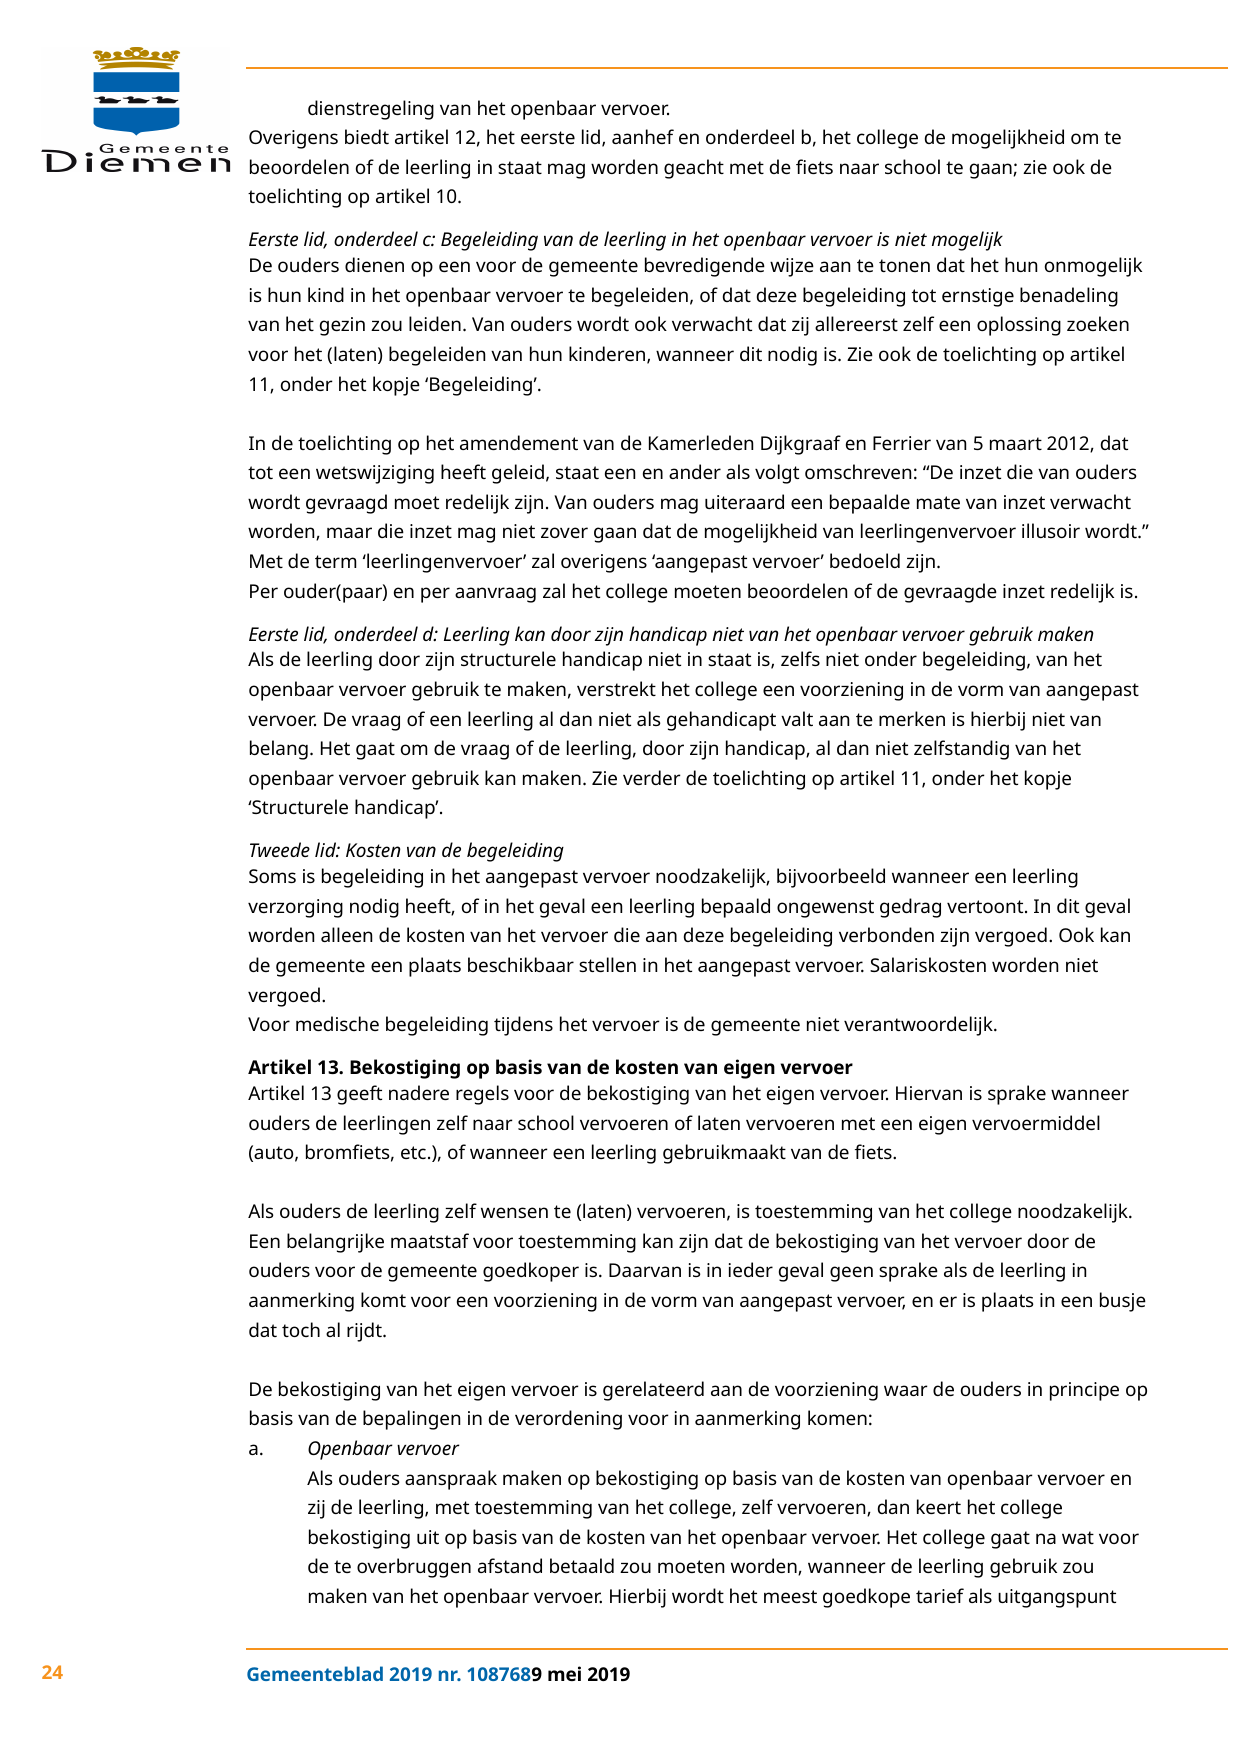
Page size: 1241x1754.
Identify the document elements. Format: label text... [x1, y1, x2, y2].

text De bekostiging van het eigen vervoer is gerelateerd aan de voorziening waar de ouders in principe op basis van de bepalingen in de verordening voor in aanmerking komen: [248, 1376, 1152, 1431]
list dienstregeling van het openbaar vervoer. [248, 95, 1152, 121]
text De ouders dienen op een voor de gemeente bevredigende wijze aan te tonen dat het hun onmogelijk is hun kind in het openbaar vervoer te begeleiden, of dat deze begeleiding tot ernstige benadeling van het gezin zou leiden. Van ouders wordt ook verwacht dat zij allereerst zelf een oplossing zoeken voor het (laten) begeleiden van hun kinderen, wanneer dit nodig is. Zie ook de toelichting op artikel 11, onder het kopje ‘Begeleiding’. [248, 252, 1152, 396]
text Eerste lid, onderdeel c: Begeleiding van de leerling in het openbaar vervoer is niet mogelijk [248, 227, 1152, 252]
text Soms is begeleiding in het aangepast vervoer noodzakelijk, bijvoorbeeld wanneer een leerling verzorging nodig heeft, of in het geval een leerling bepaald ongewenst gedrag vertoont. In dit geval worden alleen de kosten van het vervoer die aan deze begeleiding verbonden zijn vergoed. Ook kan de gemeente een plaats beschikbaar stellen in het aangepast vervoer. Salariskosten worden niet vergoed. [248, 863, 1152, 1007]
text Als ouders de leerling zelf wensen te (laten) vervoeren, is toestemming van het college noodzakelijk. Een belangrijke maatstaf voor toestemming kan zijn dat de bekostiging van het vervoer door de ouders voor de gemeente goedkoper is. Daarvan is in ieder geval geen sprake als de leerling in aanmerking komt voor een voorziening in de vorm van aangepast vervoer, en er is plaats in een busje dat toch al rijdt. [248, 1198, 1152, 1343]
text Overigens biedt artikel 12, het eerste lid, aanhef en onderdeel b, het college de mogelijkheid om te beoordelen of de leerling in staat mag worden geacht met de fiets naar school te gaan; zie ook de toelichting op artikel 10. [248, 124, 1152, 209]
text Tweede lid: Kosten van de begeleiding [248, 838, 1152, 863]
text In de toelichting op het amendement van de Kamerleden Dijkgraaf en Ferrier van 5 maart 2012, dat tot een wetswijziging heeft geleid, staat een en ander als volgt omschreven: “De inzet die van ouders wordt gevraagd moet redelijk zijn. Van ouders mag uiteraard een bepaalde mate van inzet verwacht worden, maar die inzet mag niet zover gaan dat de mogelijkheid van leerlingenvervoer illusoir wordt.” [248, 430, 1152, 544]
text Eerste lid, onderdeel d: Leerling kan door zijn handicap niet van het openbaar vervoer gebruik maken [248, 621, 1152, 647]
text Voor medische begeleiding tijdens het vervoer is de gemeente niet verantwoordelijk. [248, 1011, 1152, 1037]
text Artikel 13. Bekostiging op basis van de kosten van eigen vervoer [248, 1054, 1152, 1080]
list Openbaar vervoer [248, 1435, 1152, 1461]
text Per ouder(paar) en per aanvraag zal het college moeten beoordelen of de gevraagde inzet redelijk is. [248, 578, 1152, 603]
text Artikel 13 geeft nadere regels voor de bekostiging van het eigen vervoer. Hiervan is sprake wanneer ouders de leerlingen zelf naar school vervoeren of laten vervoeren met een eigen vervoermiddel (auto, bromfiets, etc.), of wanneer een leerling gebruikmaakt van de fiets. [248, 1080, 1152, 1165]
text Als de leerling door zijn structurele handicap niet in staat is, zelfs niet onder begeleiding, van het openbaar vervoer gebruik te maken, verstrekt het college een voorziening in de vorm van aangepast vervoer. De vraag of een leerling al dan niet als gehandicapt valt aan te merken is hierbij niet van belang. Het gaat om de vraag of de leerling, door zijn handicap, al dan niet zelfstandig van het openbaar vervoer gebruik kan maken. Zie verder de toelichting op artikel 11, onder het kopje ‘Structurele handicap’. [248, 647, 1152, 820]
text Met de term ‘leerlingenvervoer’ zal overigens ‘aangepast vervoer’ bedoeld zijn. [248, 548, 1152, 574]
picture [41, 47, 231, 172]
list Als ouders aanspraak maken op bekostiging op basis van de kosten van openbaar vervoer en zij de leerling, met toestemming van het college, zelf vervoeren, dan keert het college bekostiging uit op basis van de kosten van het openbaar vervoer. Het college gaat na wat voor de te overbruggen afstand betaald zou moeten worden, wanneer de leerling gebruik zou maken van het openbaar vervoer. Hierbij wordt het meest goedkope tarief als uitgangspunt [248, 1465, 1152, 1609]
